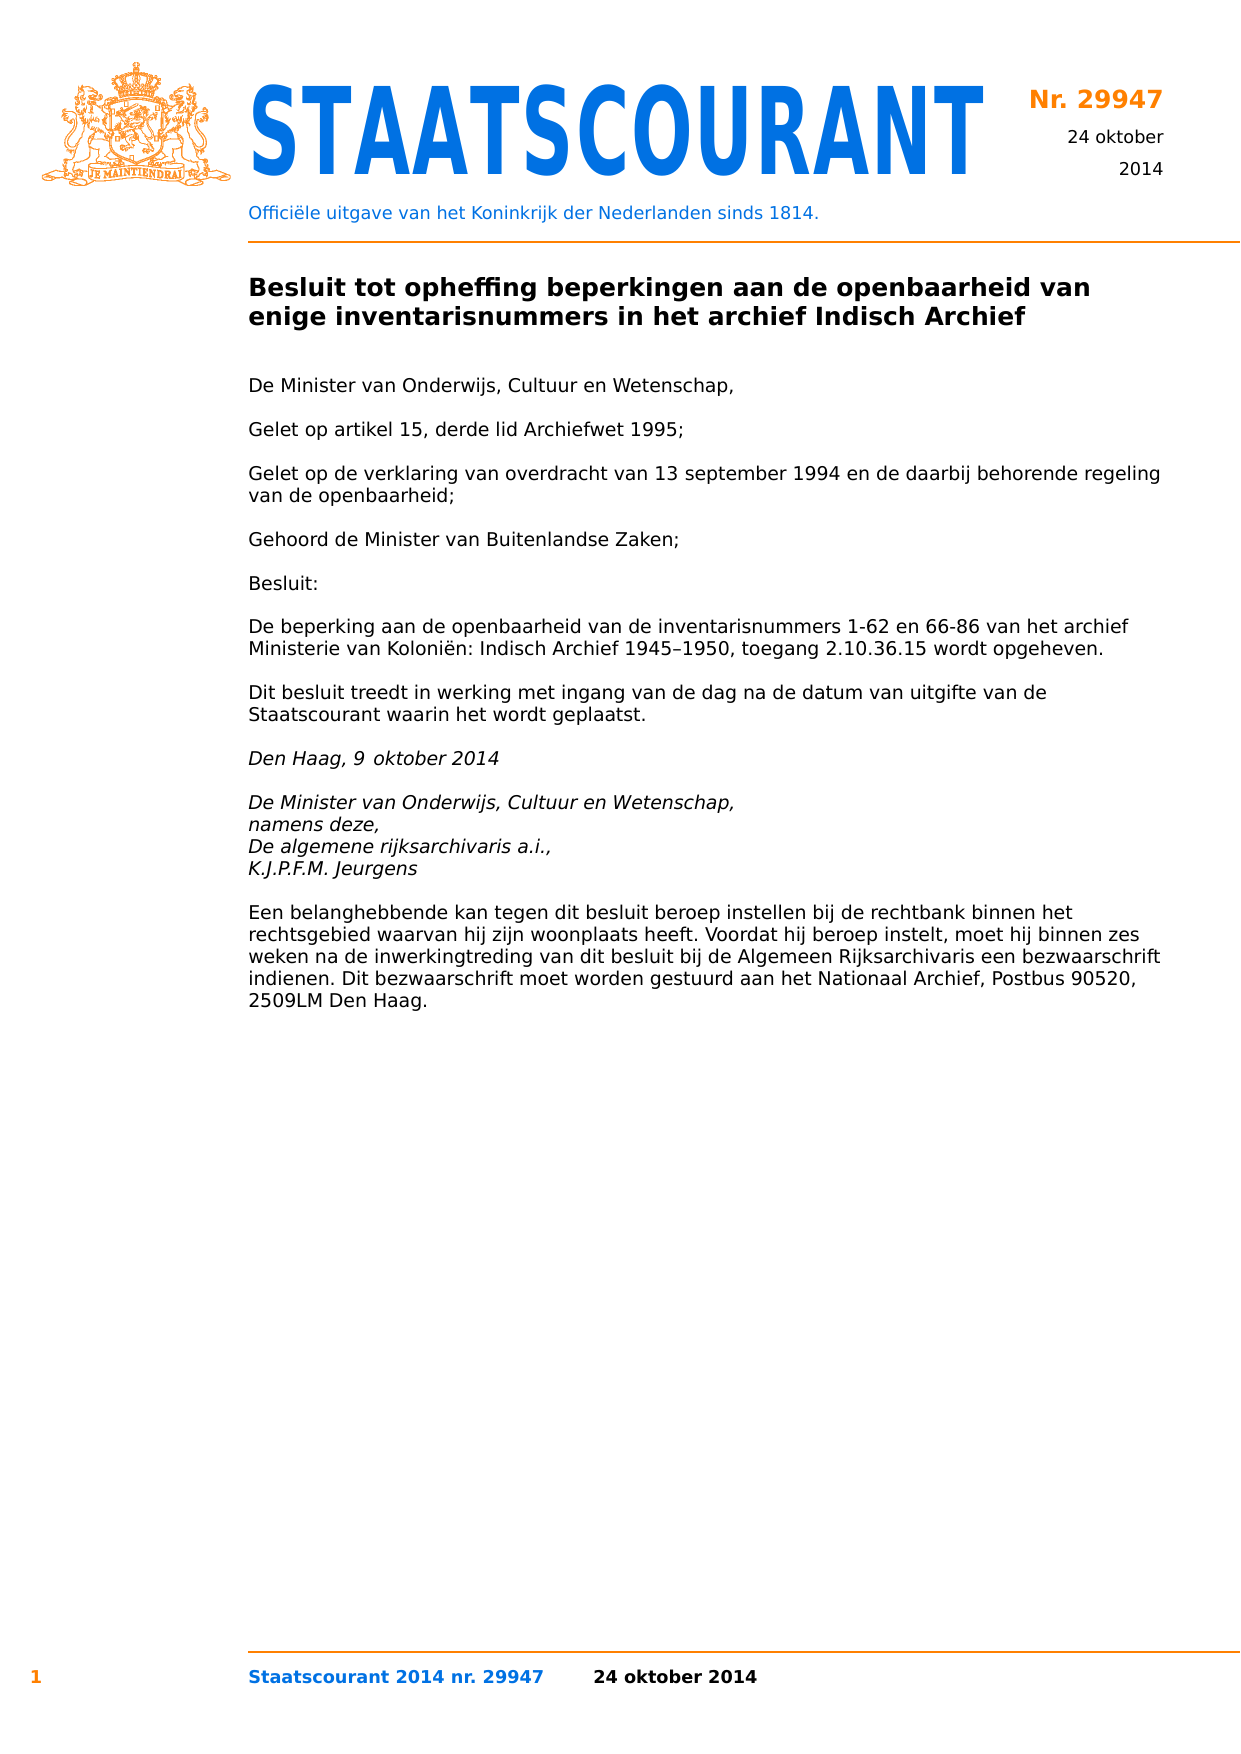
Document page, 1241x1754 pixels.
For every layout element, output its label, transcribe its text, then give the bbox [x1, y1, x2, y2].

table_cell 24 oktober [998, 121, 1240, 153]
table_cell 2014 [998, 153, 1240, 203]
table_cell Officiële uitgave van het Koninkrijk der Nederlanden sinds 1814. [248, 203, 1240, 241]
table_header Nr. 29947 [998, 62, 1240, 121]
picture [41, 62, 231, 186]
subtitle Besluit tot opheffing beperkingen aan de openbaarheid van enige inventarisnummers in het archief Indisch Archief [248, 273, 1163, 331]
text Dit besluit treedt in werking met ingang van de dag na de datum van uitgifte van de Staatscourant waarin het wordt geplaatst. [248, 682, 1163, 726]
text Gelet op artikel 15, derde lid Archiefwet 1995; [248, 419, 1163, 441]
text Besluit: [248, 572, 1163, 594]
text De Minister van Onderwijs, Cultuur en Wetenschap, [248, 375, 1163, 397]
text De beperking aan de openbaarheid van de inventarisnummers 1-62 en 66-86 van het archief Ministerie van Koloniën: Indisch Archief 1945–1950, toegang 2.10.36.15 wordt opgeheven. [248, 616, 1163, 660]
text Gehoord de Minister van Buitenlandse Zaken; [248, 529, 1163, 551]
text Een belanghebbende kan tegen dit besluit beroep instellen bij de rechtbank binnen het rechtsgebied waarvan hij zijn woonplaats heeft. Voordat hij beroep instelt, moet hij binnen zes weken na de inwerkingtreding van dit besluit bij de Algemeen Rijksarchivaris een bezwaarschrift indienen. Dit bezwaarschrift moet worden gestuurd aan het Nationaal Archief, Postbus 90520, 2509LM Den Haag. [248, 902, 1163, 1012]
table_header STAATSCOURANT [248, 62, 998, 203]
table_header [25, 62, 248, 241]
text Gelet op de verklaring van overdracht van 13 september 1994 en de daarbij behorende regeling van de openbaarheid; [248, 463, 1163, 507]
text Den Haag, 9 oktober 2014 [248, 748, 1163, 770]
text De Minister van Onderwijs, Cultuur en Wetenschap, namens deze, De algemene rijksarchivaris a.i., K.J.P.F.M. Jeurgens [248, 792, 1163, 880]
